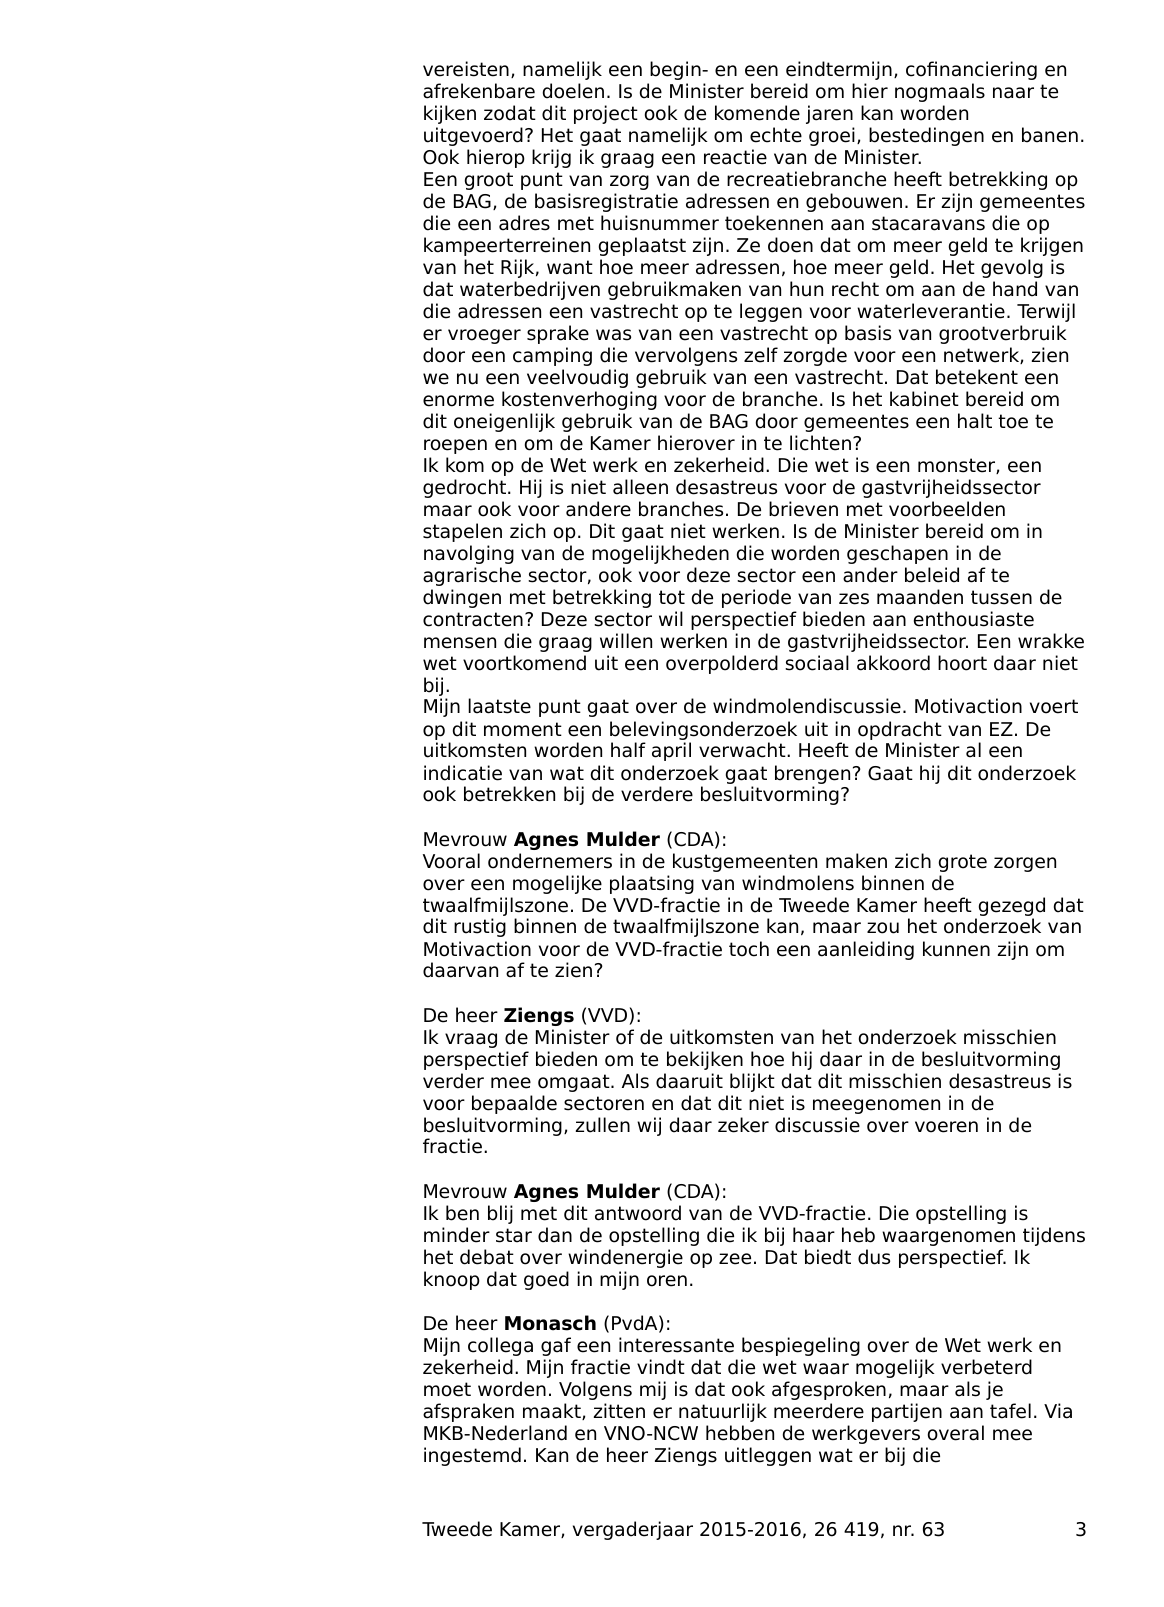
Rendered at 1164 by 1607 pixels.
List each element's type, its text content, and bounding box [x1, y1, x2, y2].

text Mevrouw Agnes Mulder (CDA): [422, 828, 1087, 851]
text De heer Monasch (PvdA): [422, 1313, 1087, 1335]
text Mijn collega gaf een interessante bespiegeling over de Wet werk en zekerheid. Mijn fractie vindt dat die wet waar mogelijk verbeterd moet worden. Volgens mij is dat ook afgesproken, maar als je afspraken maakt, zitten er natuurlijk meerdere partijen aan tafel. Via MKB-Nederland en VNO-NCW hebben de werkgevers overal mee ingestemd. Kan de heer Ziengs uitleggen wat er bij die [422, 1335, 1087, 1467]
text Ik vraag de Minister of de uitkomsten van het onderzoek misschien perspectief bieden om te bekijken hoe hij daar in de besluitvorming verder mee omgaat. Als daaruit blijkt dat dit misschien desastreus is voor bepaalde sectoren en dat dit niet is meegenomen in de besluitvorming, zullen wij daar zeker discussie over voeren in de fractie. [422, 1027, 1087, 1158]
text Een groot punt van zorg van de recreatiebranche heeft betrekking op de BAG, de basisregistratie adressen en gebouwen. Er zijn gemeentes die een adres met huisnummer toekennen aan stacaravans die op kampeerterreinen geplaatst zijn. Ze doen dat om meer geld te krijgen van het Rijk, want hoe meer adressen, hoe meer geld. Het gevolg is dat waterbedrijven gebruikmaken van hun recht om aan de hand van die adressen een vastrecht op te leggen voor waterleverantie. Terwijl er vroeger sprake was van een vastrecht op basis van grootverbruik door een camping die vervolgens zelf zorgde voor een netwerk, zien we nu een veelvoudig gebruik van een vastrecht. Dat betekent een enorme kostenverhoging voor de branche. Is het kabinet bereid om dit oneigenlijk gebruik van de BAG door gemeentes een halt toe te roepen en om de Kamer hierover in te lichten? [422, 169, 1087, 455]
text Ik kom op de Wet werk en zekerheid. Die wet is een monster, een gedrocht. Hij is niet alleen desastreus voor de gastvrijheidssector maar ook voor andere branches. De brieven met voorbeelden stapelen zich op. Dit gaat niet werken. Is de Minister bereid om in navolging van de mogelijkheden die worden geschapen in de agrarische sector, ook voor deze sector een ander beleid af te dwingen met betrekking tot de periode van zes maanden tussen de contracten? Deze sector wil perspectief bieden aan enthousiaste mensen die graag willen werken in de gastvrijheidssector. Een wrakke wet voortkomend uit een overpolderd sociaal akkoord hoort daar niet bij. [422, 455, 1087, 696]
text Mijn laatste punt gaat over de windmolendiscussie. Motivaction voert op dit moment een belevingsonderzoek uit in opdracht van EZ. De uitkomsten worden half april verwacht. Heeft de Minister al een indicatie van wat dit onderzoek gaat brengen? Gaat hij dit onderzoek ook betrekken bij de verdere besluitvorming? [422, 696, 1087, 806]
text Vooral ondernemers in de kustgemeenten maken zich grote zorgen over een mogelijke plaatsing van windmolens binnen de twaalfmijlszone. De VVD-fractie in de Tweede Kamer heeft gezegd dat dit rustig binnen de twaalfmijlszone kan, maar zou het onderzoek van Motivaction voor de VVD-fractie toch een aanleiding kunnen zijn om daarvan af te zien? [422, 851, 1087, 982]
text De heer Ziengs (VVD): [422, 1004, 1087, 1027]
text vereisten, namelijk een begin- en een eindtermijn, cofinanciering en afrekenbare doelen. Is de Minister bereid om hier nogmaals naar te kijken zodat dit project ook de komende jaren kan worden uitgevoerd? Het gaat namelijk om echte groei, bestedingen en banen. Ook hierop krijg ik graag een reactie van de Minister. [422, 59, 1087, 169]
text Ik ben blij met dit antwoord van de VVD-fractie. Die opstelling is minder star dan de opstelling die ik bij haar heb waargenomen tijdens het debat over windenergie op zee. Dat biedt dus perspectief. Ik knoop dat goed in mijn oren. [422, 1203, 1087, 1291]
text Mevrouw Agnes Mulder (CDA): [422, 1181, 1087, 1203]
